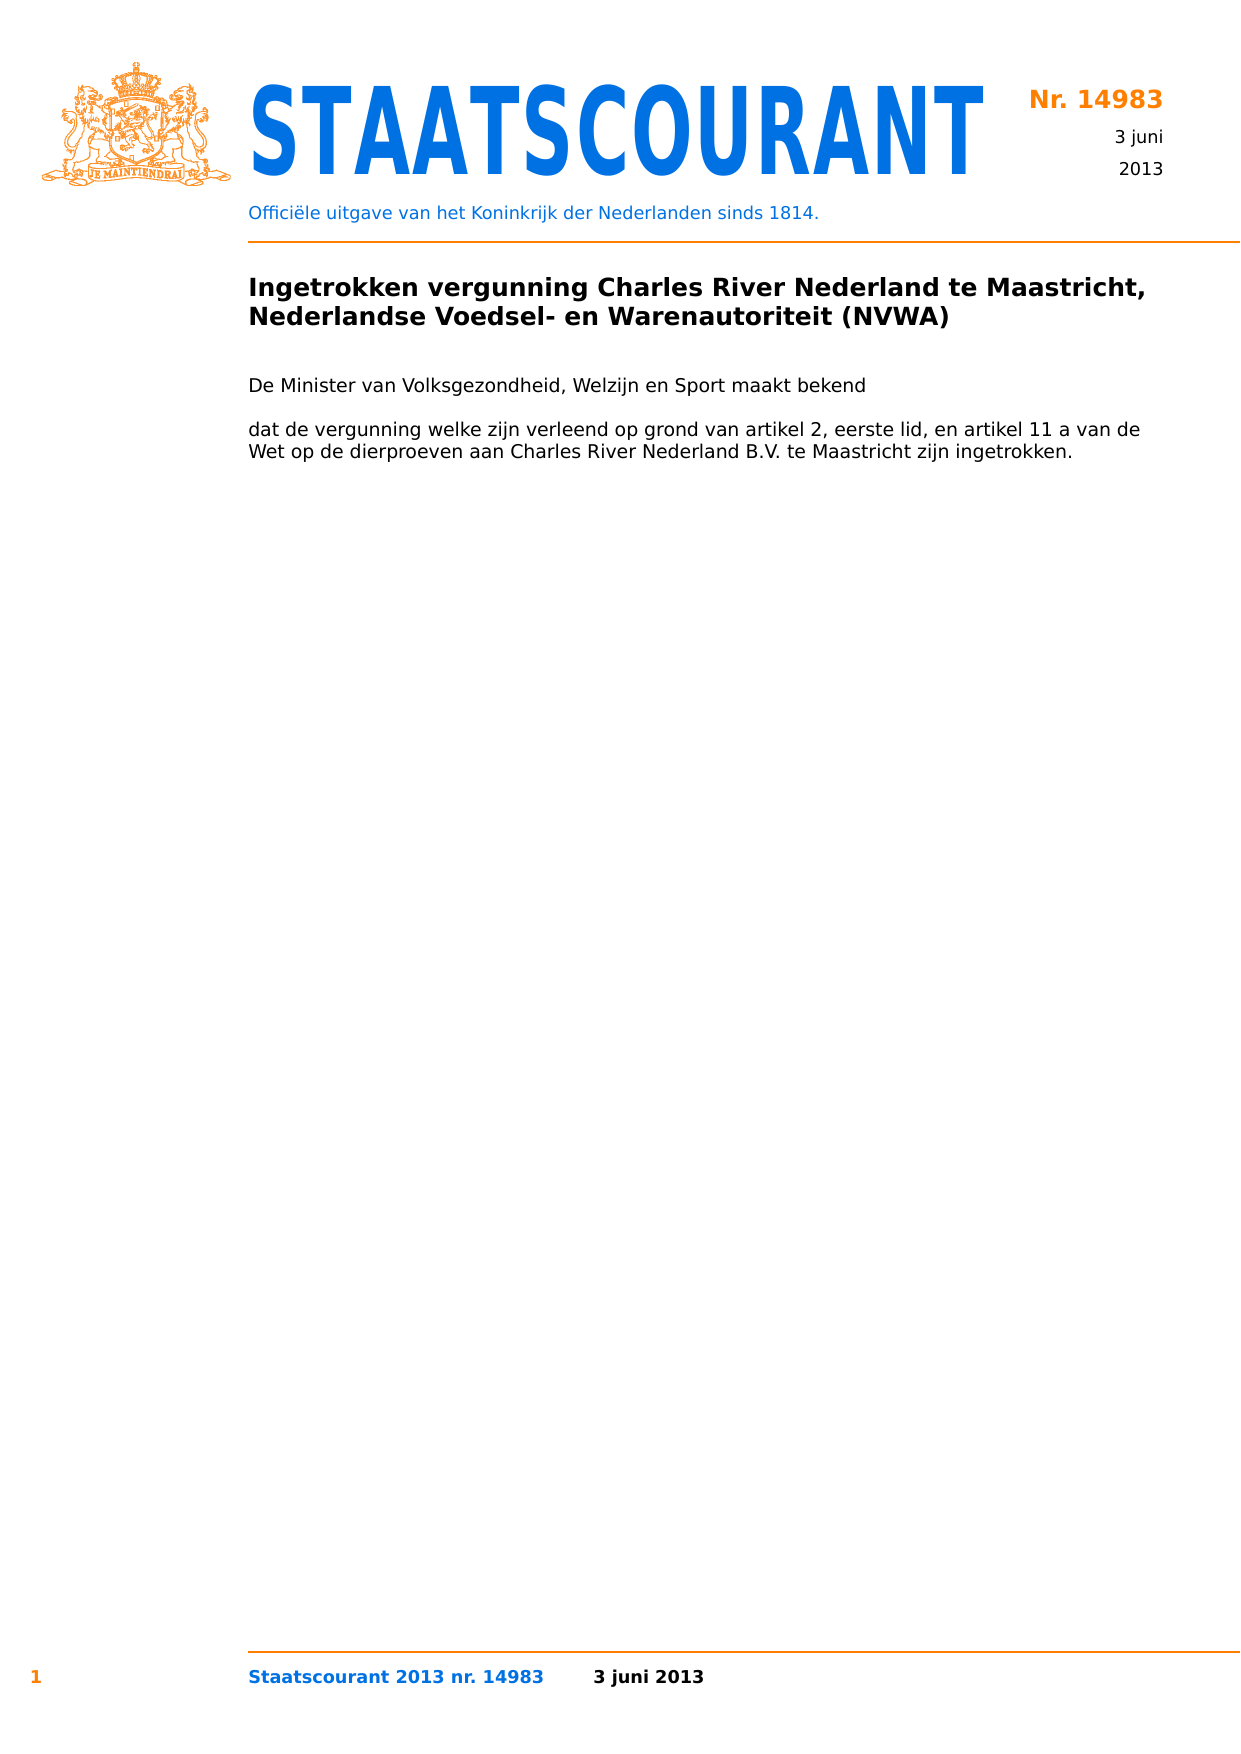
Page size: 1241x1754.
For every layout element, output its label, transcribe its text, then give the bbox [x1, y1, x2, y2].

table_cell 2013 [998, 153, 1240, 203]
text De Minister van Volksgezondheid, Welzijn en Sport maakt bekend [248, 375, 1163, 397]
table_cell Officiële uitgave van het Koninkrijk der Nederlanden sinds 1814. [248, 203, 1240, 241]
subtitle Ingetrokken vergunning Charles River Nederland te Maastricht, Nederlandse Voedsel- en Warenautoriteit (NVWA) [248, 273, 1163, 331]
table_cell 3 juni [998, 121, 1240, 153]
text dat de vergunning welke zijn verleend op grond van artikel 2, eerste lid, en artikel 11 a van de Wet op de dierproeven aan Charles River Nederland B.V. te Maastricht zijn ingetrokken. [248, 419, 1163, 463]
picture [41, 62, 231, 186]
table_header [25, 62, 248, 241]
table_header STAATSCOURANT [248, 62, 998, 203]
table_header Nr. 14983 [998, 62, 1240, 121]
